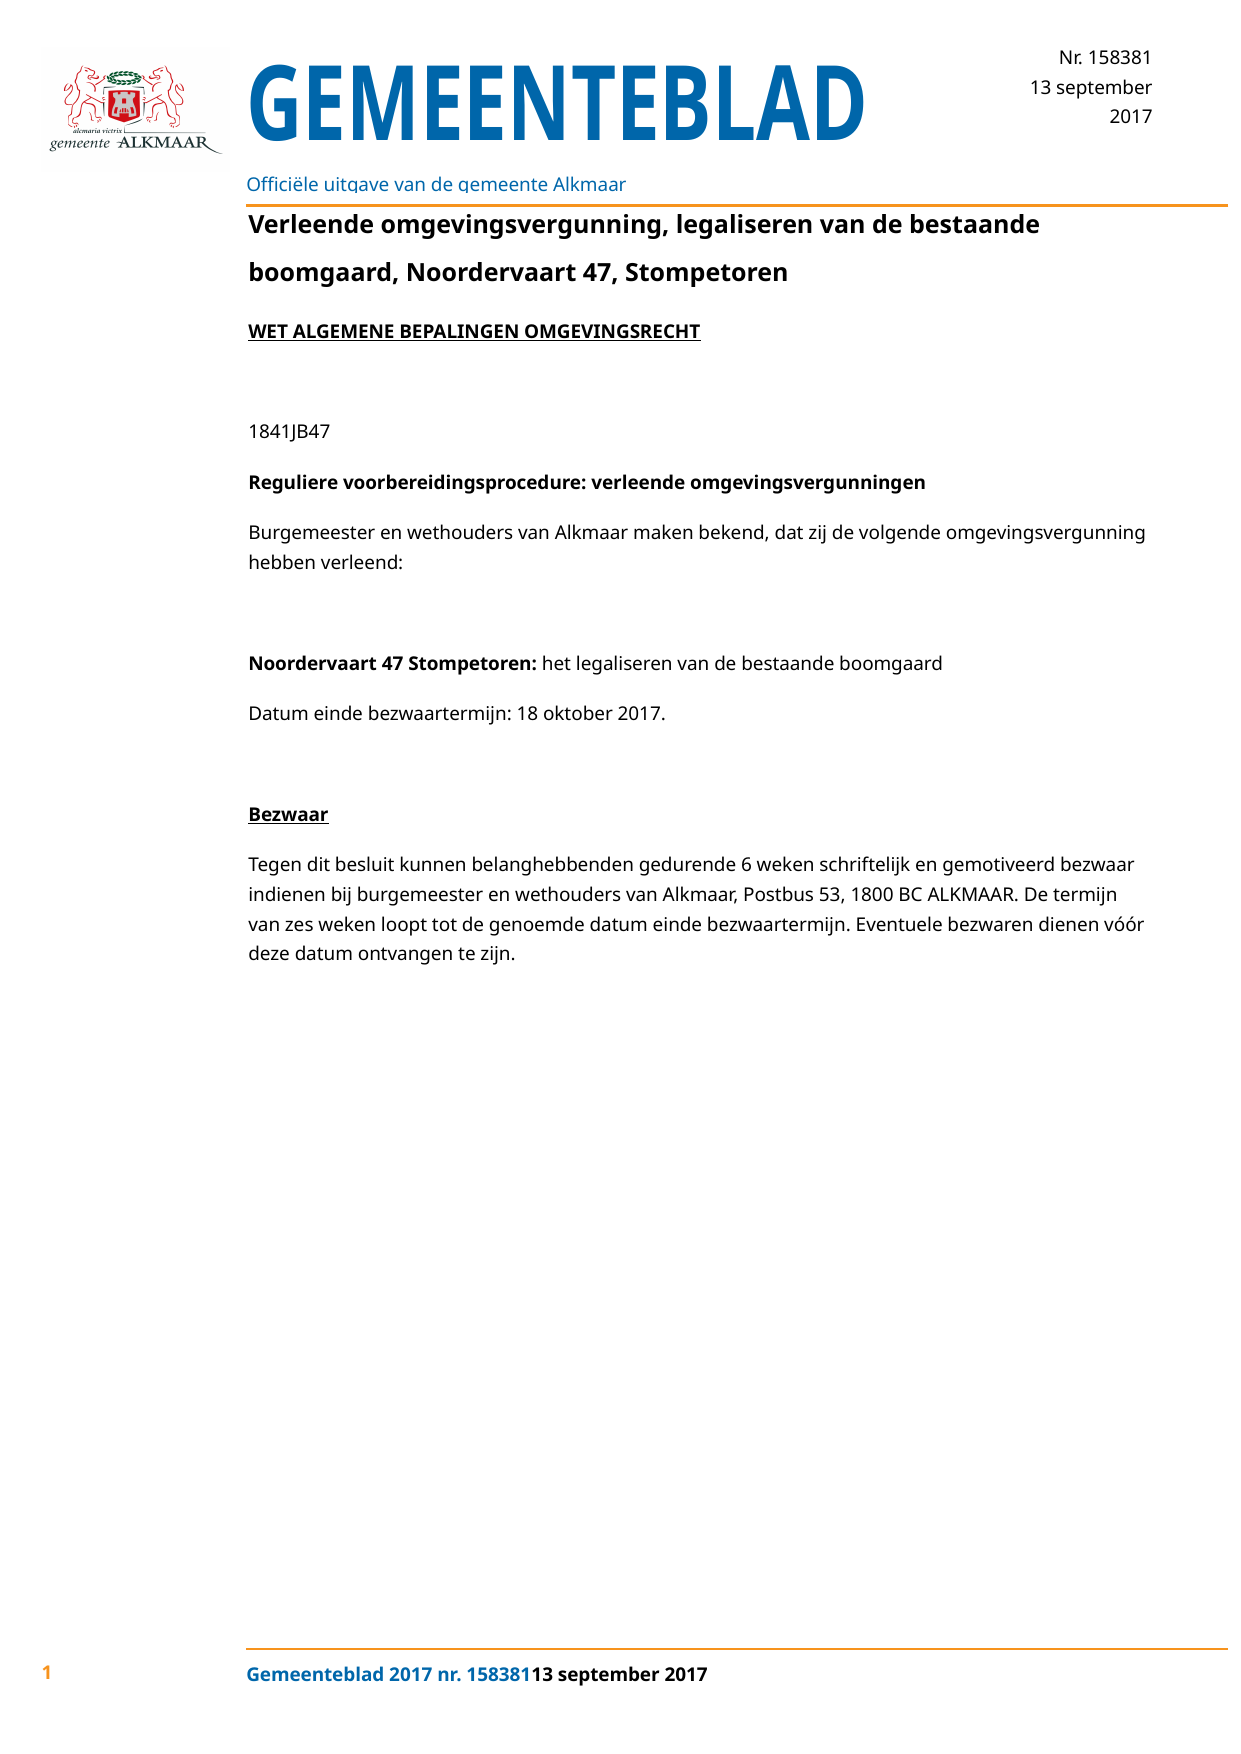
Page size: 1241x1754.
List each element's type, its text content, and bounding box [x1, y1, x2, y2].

text Verleende omgevingsvergunning, legaliseren van de bestaande boomgaard, Noordervaart 47, Stompetoren [248, 207, 1152, 288]
text Tegen dit besluit kunnen belanghebbenden gedurende 6 weken schriftelijk en gemotiveerd bezwaar indienen bij burgemeester en wethouders van Alkmaar, Postbus 53, 1800 BC ALKMAAR. De termijn van zes weken loopt tot de genoemde datum einde bezwaartermijn. Eventuele bezwaren dienen vóór deze datum ontvangen te zijn. [248, 852, 1152, 966]
text Datum einde bezwaartermijn: 18 oktober 2017. [248, 700, 1152, 726]
text Reguliere voorbereidingsprocedure: verleende omgevingsvergunningen [248, 469, 1152, 495]
text WET ALGEMENE BEPALINGEN OMGEVINGSRECHT [248, 318, 1152, 344]
picture [41, 47, 231, 172]
text Bezwaar [248, 801, 1152, 827]
text 1841JB47 [248, 419, 1152, 444]
text Noordervaart 47 Stompetoren: het legaliseren van de bestaande boomgaard [248, 650, 1152, 676]
text Burgemeester en wethouders van Alkmaar maken bekend, dat zij de volgende omgevingsvergunning hebben verleend: [248, 519, 1152, 575]
